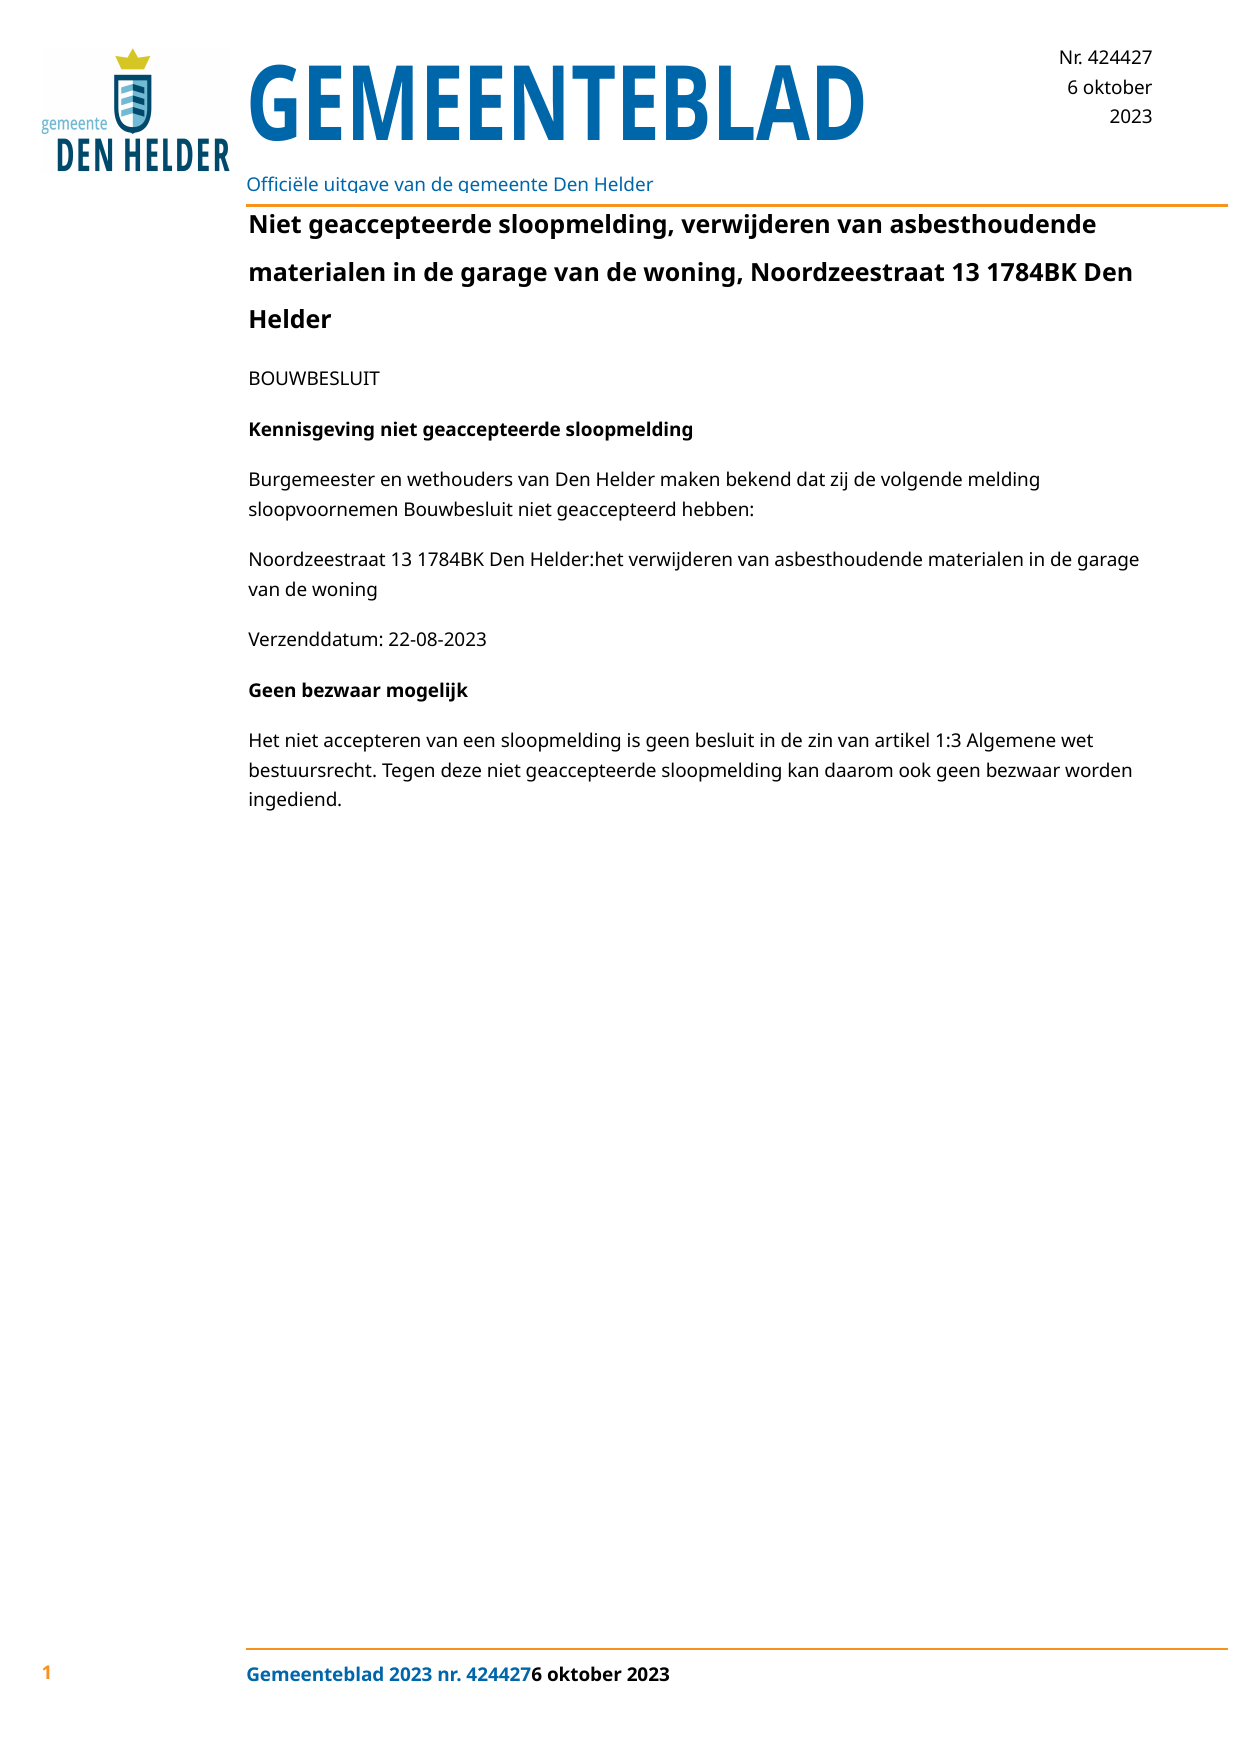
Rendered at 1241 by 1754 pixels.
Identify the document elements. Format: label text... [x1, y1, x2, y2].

picture [130, 157, 135, 172]
picture [182, 144, 187, 165]
text Noordzeestraat 13 1784BK Den Helder:het verwijderen van asbesthoudende materialen in de garage van de woning [248, 546, 1152, 602]
picture [220, 160, 224, 172]
text Verzenddatum: 22-08-2023 [248, 626, 1152, 652]
text BOUWBESLUIT [248, 366, 1152, 391]
text Niet geaccepteerde sloopmelding, verwijderen van asbesthoudende materialen in de garage van de woning, Noordzeestraat 13 1784BK Den Helder [248, 207, 1152, 336]
text Burgemeester en wethouders van Den Helder maken bekend dat zij de volgende melding sloopvoornemen Bouwbesluit niet geaccepteerd hebben: [248, 466, 1152, 522]
text Het niet accepteren van een sloopmelding is geen besluit in de zin van artikel 1:3 Algemene wet bestuursrecht. Tegen deze niet geaccepteerde sloopmelding kan daarom ook geen bezwaar worden ingediend. [248, 727, 1152, 812]
text Kennisgeving niet geaccepteerde sloopmelding [248, 416, 1152, 442]
picture [41, 47, 231, 172]
picture [100, 154, 106, 172]
text Geen bezwaar mogelijk [248, 677, 1152, 702]
picture [63, 144, 68, 165]
